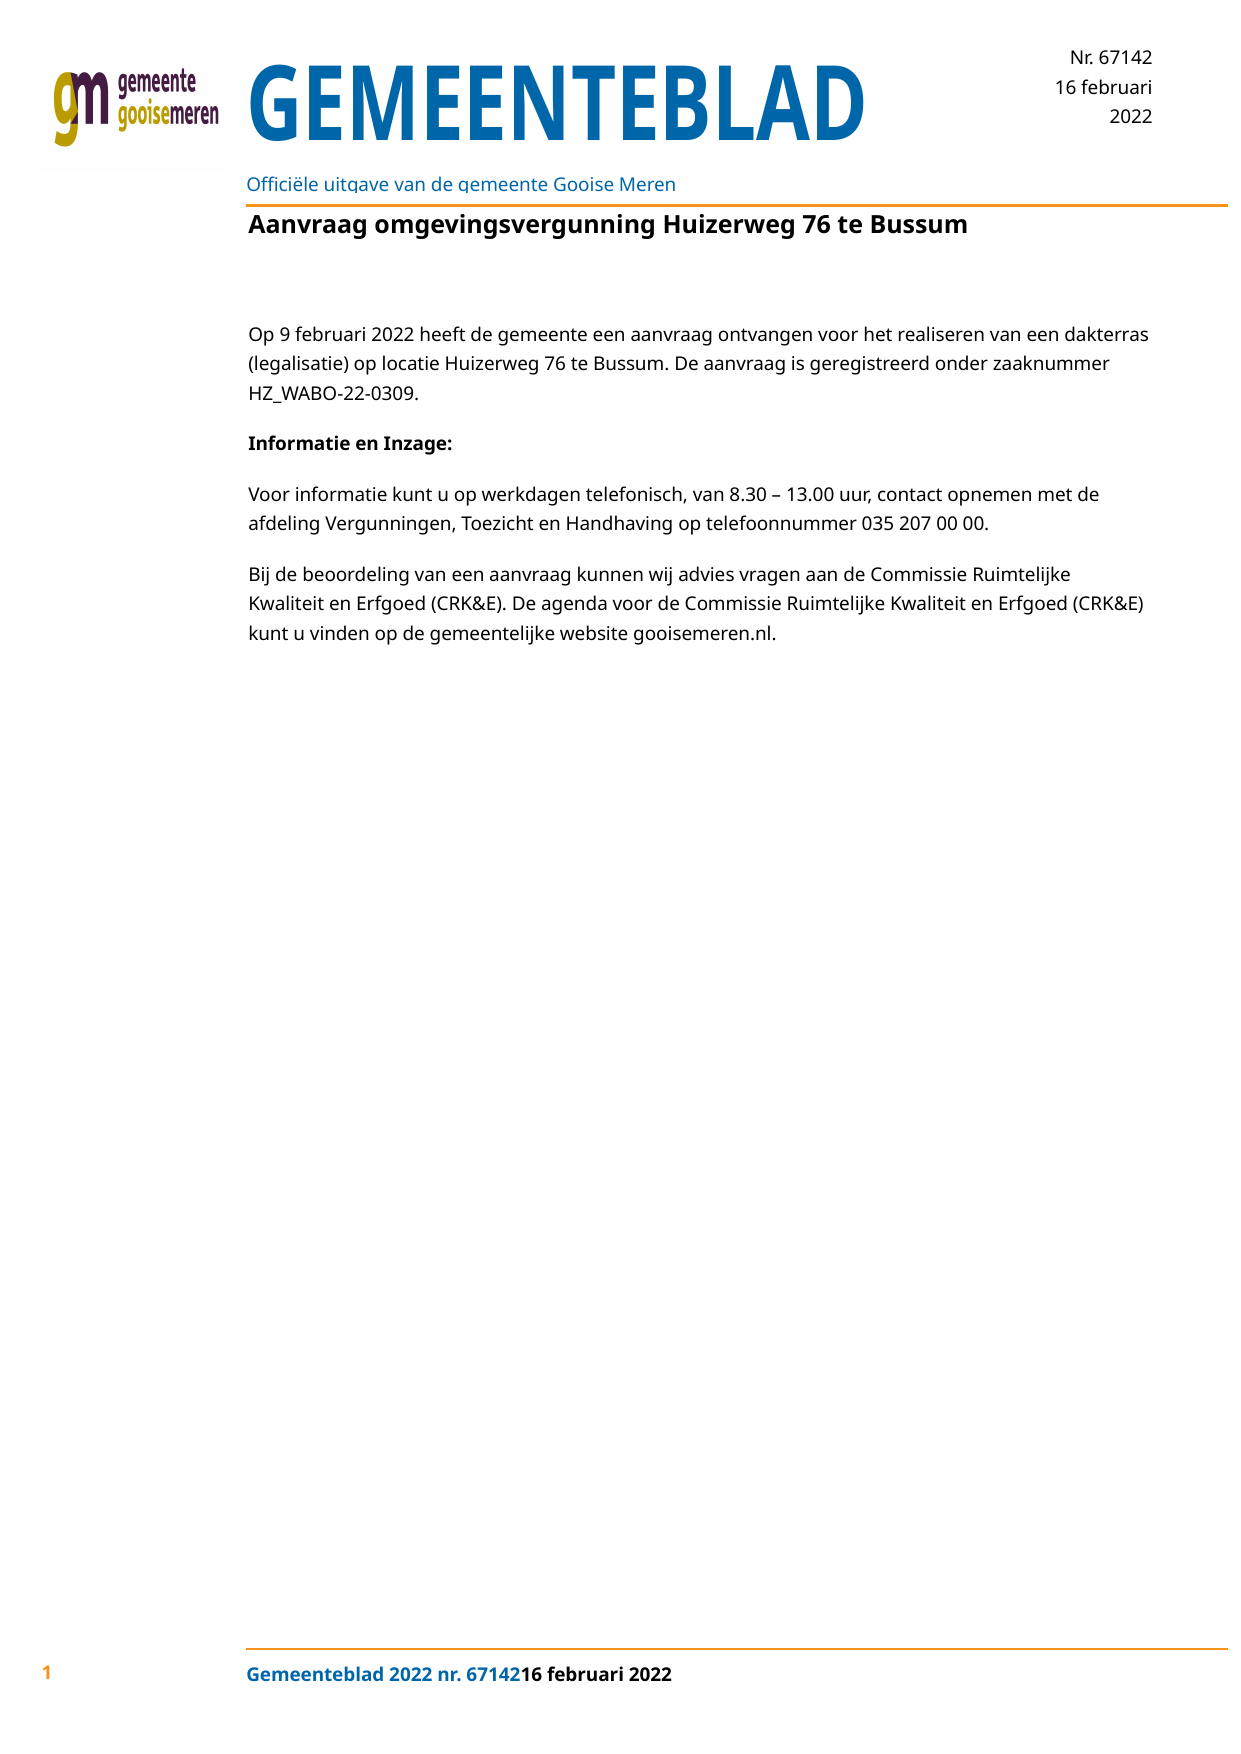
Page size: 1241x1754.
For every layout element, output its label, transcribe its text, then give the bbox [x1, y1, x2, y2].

text Aanvraag omgevingsvergunning Huizerweg 76 te Bussum [248, 207, 1152, 241]
text Op 9 februari 2022 heeft de gemeente een aanvraag ontvangen voor het realiseren van een dakterras (legalisatie) op locatie Huizerweg 76 te Bussum. De aanvraag is geregistreerd onder zaaknummer HZ_WABO-22-0309. [248, 321, 1152, 406]
picture [41, 47, 231, 172]
text Bij de beoordeling van een aanvraag kunnen wij advies vragen aan de Commissie Ruimtelijke Kwaliteit en Erfgoed (CRK&E). De agenda voor de Commissie Ruimtelijke Kwaliteit en Erfgoed (CRK&E) kunt u vinden op de gemeentelijke website gooisemeren.nl. [248, 561, 1152, 646]
text Informatie en Inzage: [248, 430, 1152, 456]
text Voor informatie kunt u op werkdagen telefonisch, van 8.30 – 13.00 uur, contact opnemen met de afdeling Vergunningen, Toezicht en Handhaving op telefoonnummer 035 207 00 00. [248, 481, 1152, 536]
